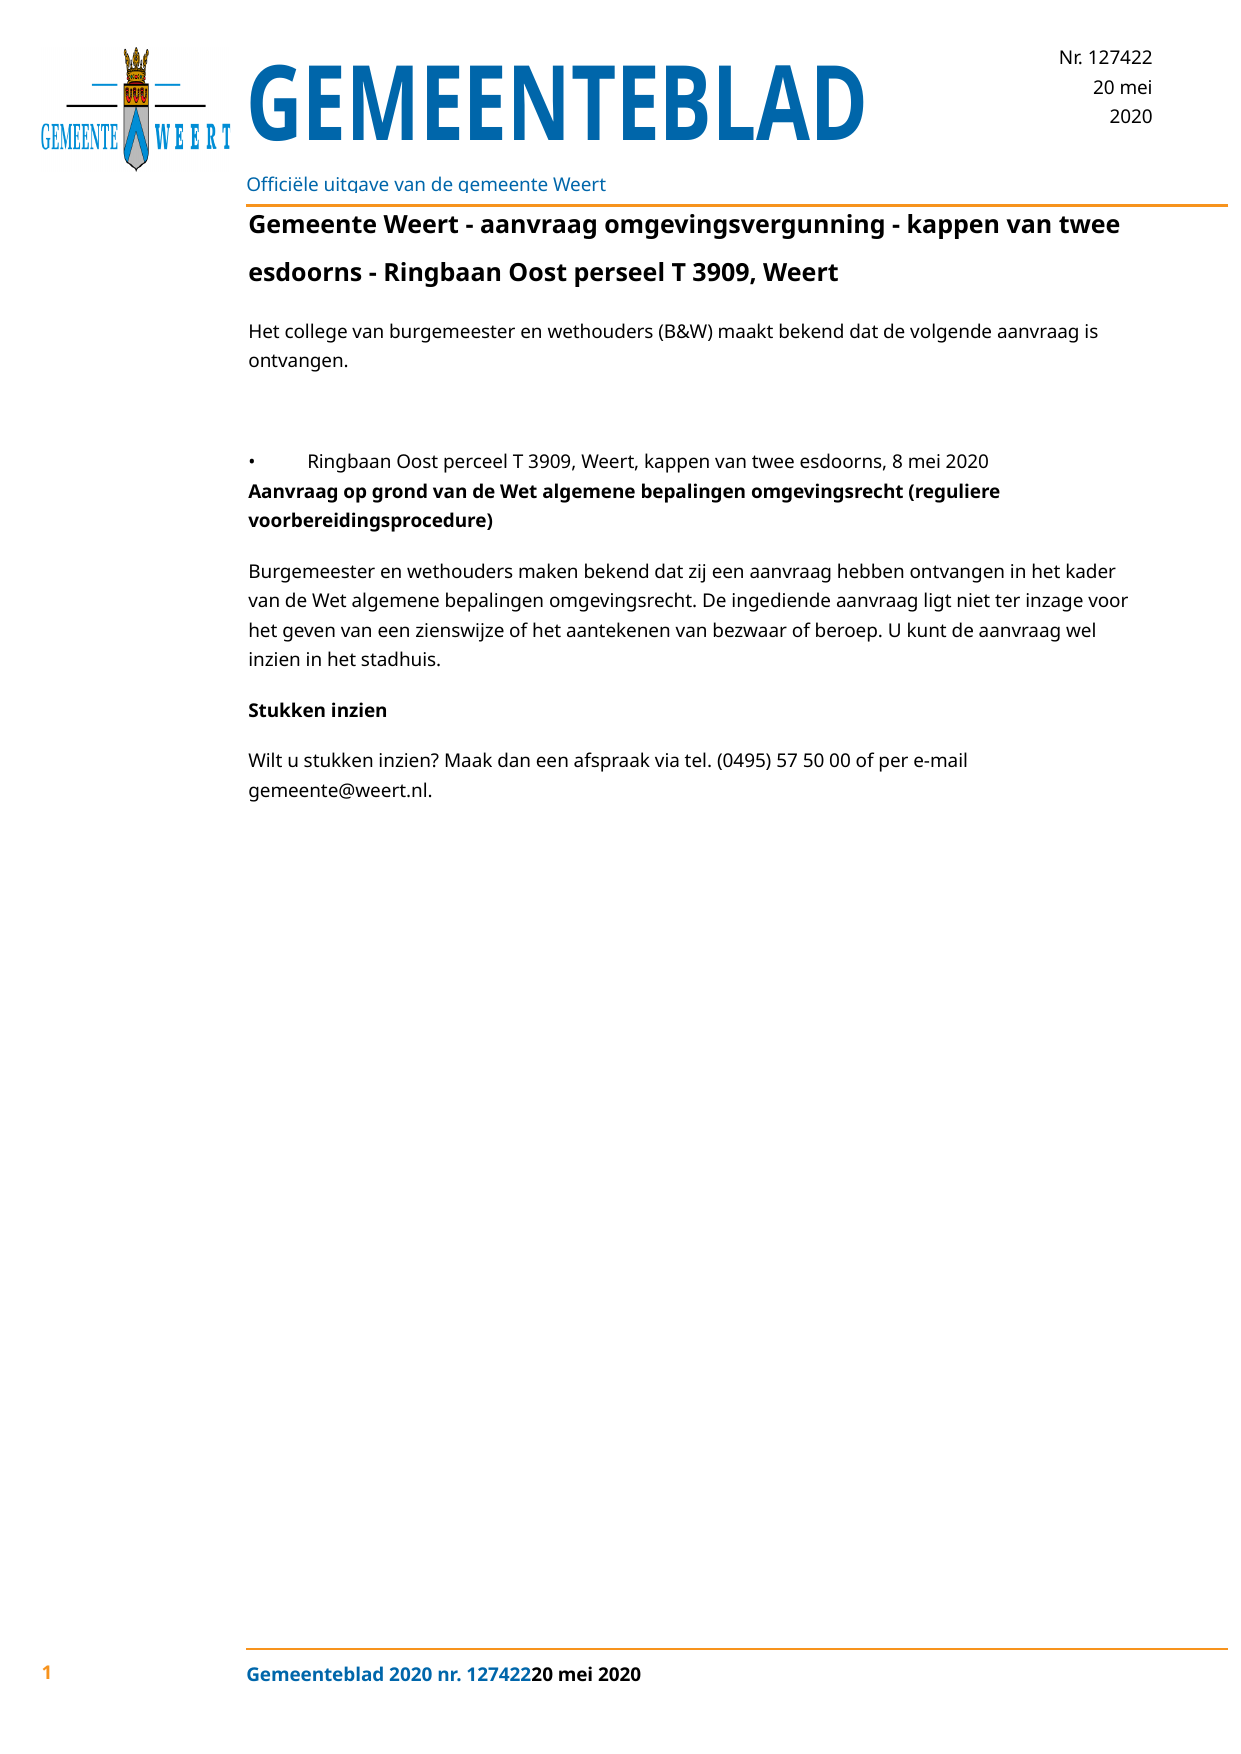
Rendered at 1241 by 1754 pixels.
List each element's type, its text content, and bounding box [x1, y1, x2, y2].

text Burgemeester en wethouders maken bekend dat zij een aanvraag hebben ontvangen in het kader van de Wet algemene bepalingen omgevingsrecht. De ingediende aanvraag ligt niet ter inzage voor het geven van een zienswijze of het aantekenen van bezwaar of beroep. U kunt de aanvraag wel inzien in het stadhuis. [248, 558, 1152, 672]
picture [41, 47, 231, 172]
text Het college van burgemeester en wethouders (B&W) maakt bekend dat de volgende aanvraag is ontvangen. [248, 318, 1152, 373]
text Stukken inzien [248, 697, 1152, 723]
text Gemeente Weert - aanvraag omgevingsvergunning - kappen van twee esdoorns - Ringbaan Oost perseel T 3909, Weert [248, 207, 1152, 288]
list Ringbaan Oost perceel T 3909, Weert, kappen van twee esdoorns, 8 mei 2020 [248, 448, 1152, 474]
text Wilt u stukken inzien? Maak dan een afspraak via tel. (0495) 57 50 00 of per e-mail gemeente@weert.nl. [248, 747, 1152, 803]
text Aanvraag op grond van de Wet algemene bepalingen omgevingsrecht (reguliere voorbereidingsprocedure) [248, 478, 1152, 533]
